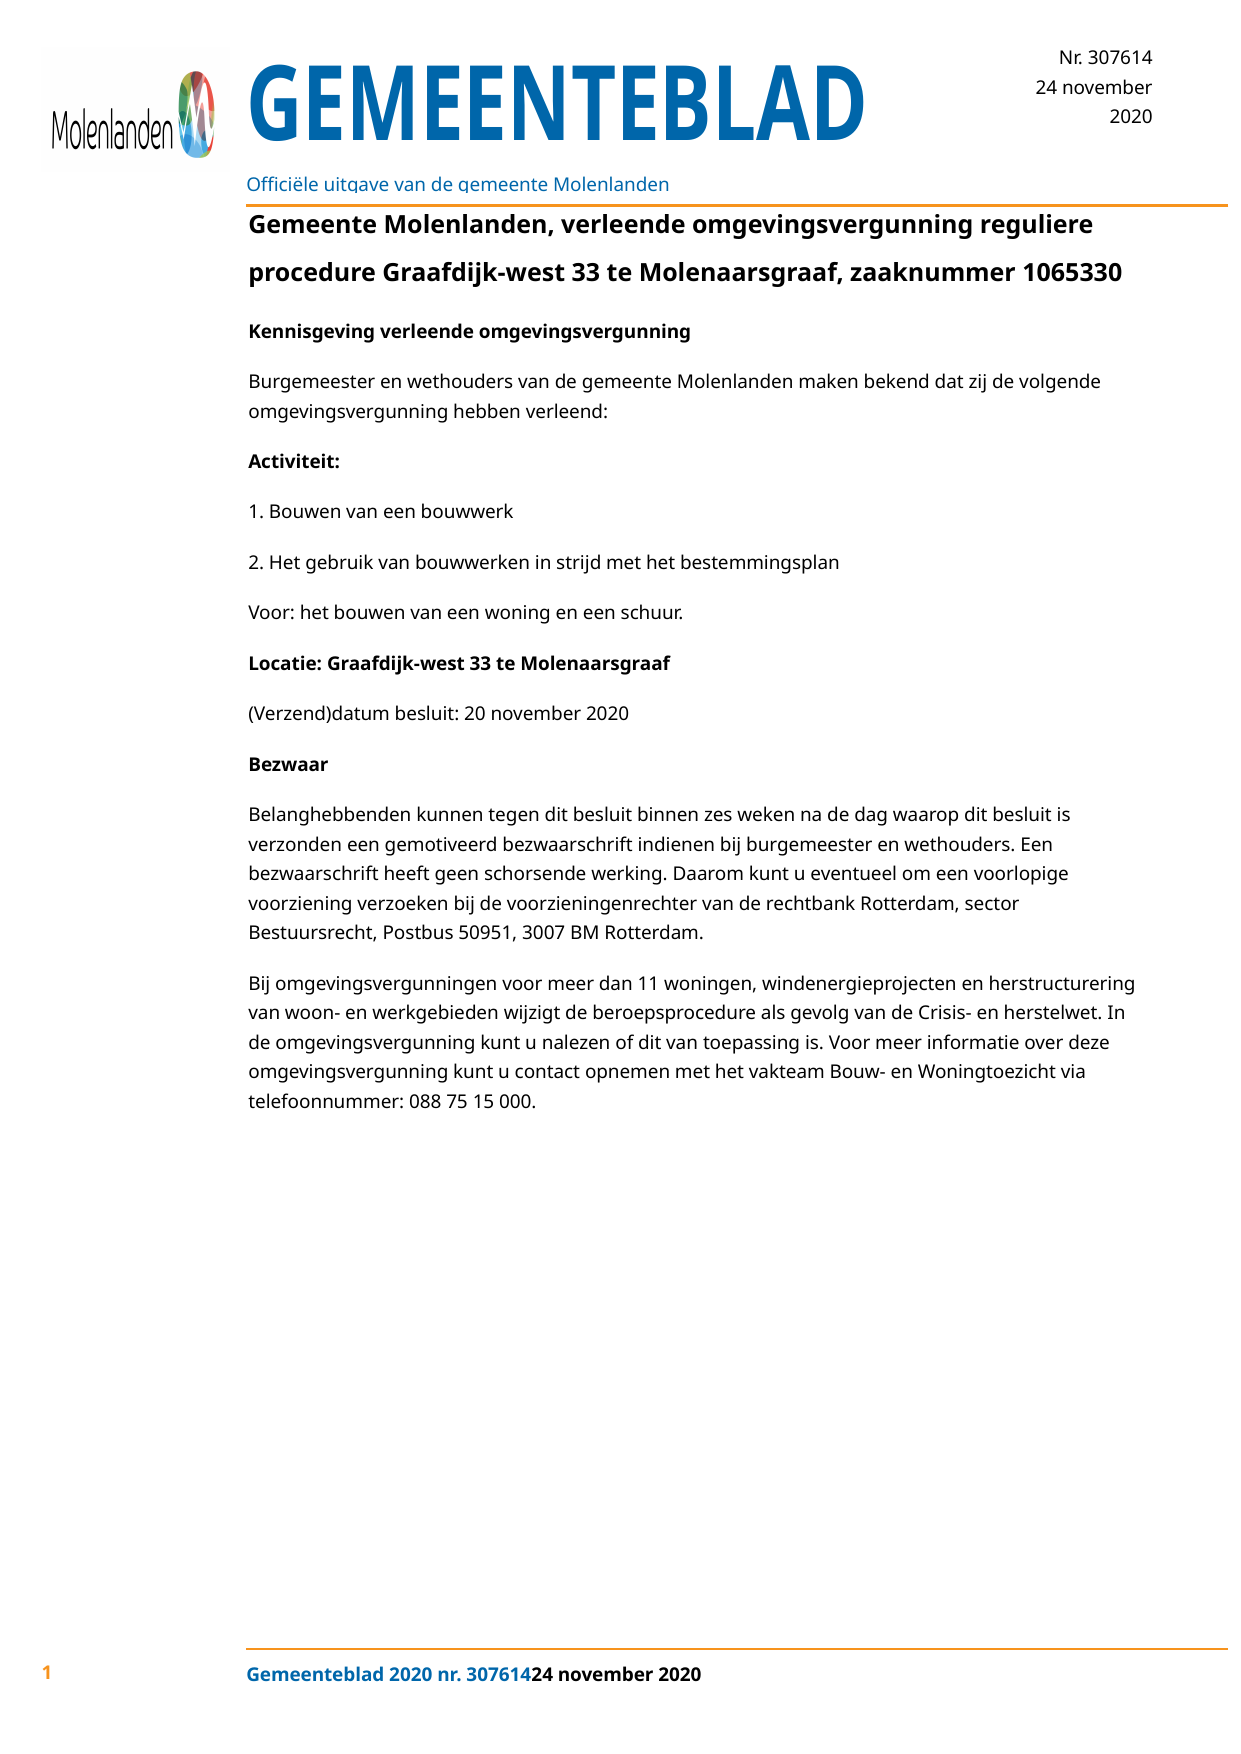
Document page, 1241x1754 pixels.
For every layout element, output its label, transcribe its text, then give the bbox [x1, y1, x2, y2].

text Burgemeester en wethouders van de gemeente Molenlanden maken bekend dat zij de volgende omgevingsvergunning hebben verleend: [248, 368, 1152, 424]
picture [41, 47, 231, 172]
text 1. Bouwen van een bouwwerk [248, 499, 1152, 524]
text Locatie: Graafdijk-west 33 te Molenaarsgraaf [248, 650, 1152, 676]
text 2. Het gebruik van bouwwerken in strijd met het bestemmingsplan [248, 549, 1152, 575]
text Belanghebbenden kunnen tegen dit besluit binnen zes weken na de dag waarop dit besluit is verzonden een gemotiveerd bezwaarschrift indienen bij burgemeester en wethouders. Een bezwaarschrift heeft geen schorsende werking. Daarom kunt u eventueel om een voorlopige voorziening verzoeken bij de voorzieningenrechter van de rechtbank Rotterdam, sector Bestuursrecht, Postbus 50951, 3007 BM Rotterdam. [248, 801, 1152, 945]
text Activiteit: [248, 448, 1152, 474]
text Bezwaar [248, 751, 1152, 777]
text Bij omgevingsvergunningen voor meer dan 11 woningen, windenergieprojecten en herstructurering van woon- en werkgebieden wijzigt de beroepsprocedure als gevolg van de Crisis- en herstelwet. In de omgevingsvergunning kunt u nalezen of dit van toepassing is. Voor meer informatie over deze omgevingsvergunning kunt u contact opnemen met het vakteam Bouw- en Woningtoezicht via telefoonnummer: 088 75 15 000. [248, 970, 1152, 1114]
text Kennisgeving verleende omgevingsvergunning [248, 318, 1152, 344]
text Voor: het bouwen van een woning en een schuur. [248, 599, 1152, 625]
text (Verzend)datum besluit: 20 november 2020 [248, 700, 1152, 726]
text Gemeente Molenlanden, verleende omgevingsvergunning reguliere procedure Graafdijk-west 33 te Molenaarsgraaf, zaaknummer 1065330 [248, 207, 1152, 288]
